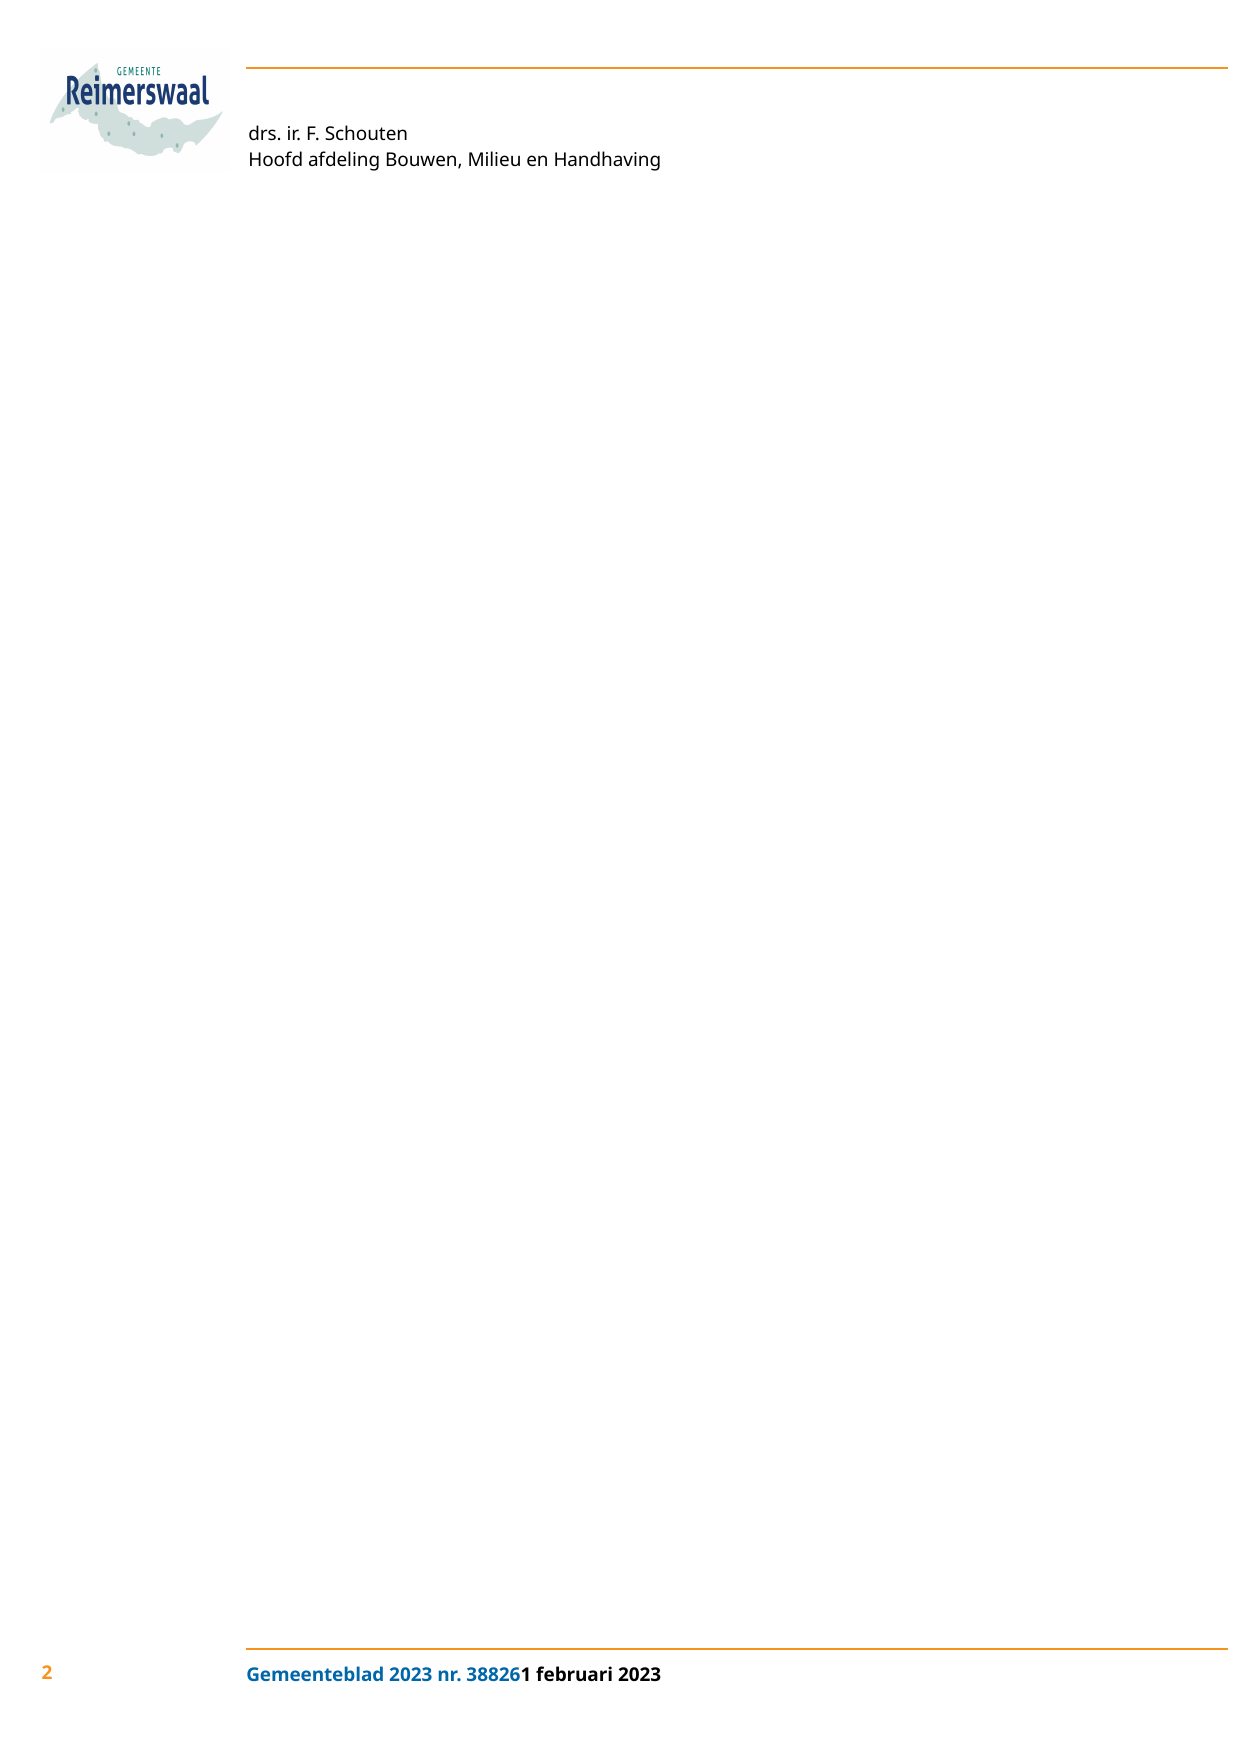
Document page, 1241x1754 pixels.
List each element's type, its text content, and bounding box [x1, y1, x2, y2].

text drs. ir. F. Schouten [248, 121, 1152, 146]
text Hoofd afdeling Bouwen, Milieu en Handhaving [248, 146, 1152, 172]
picture [41, 47, 231, 172]
